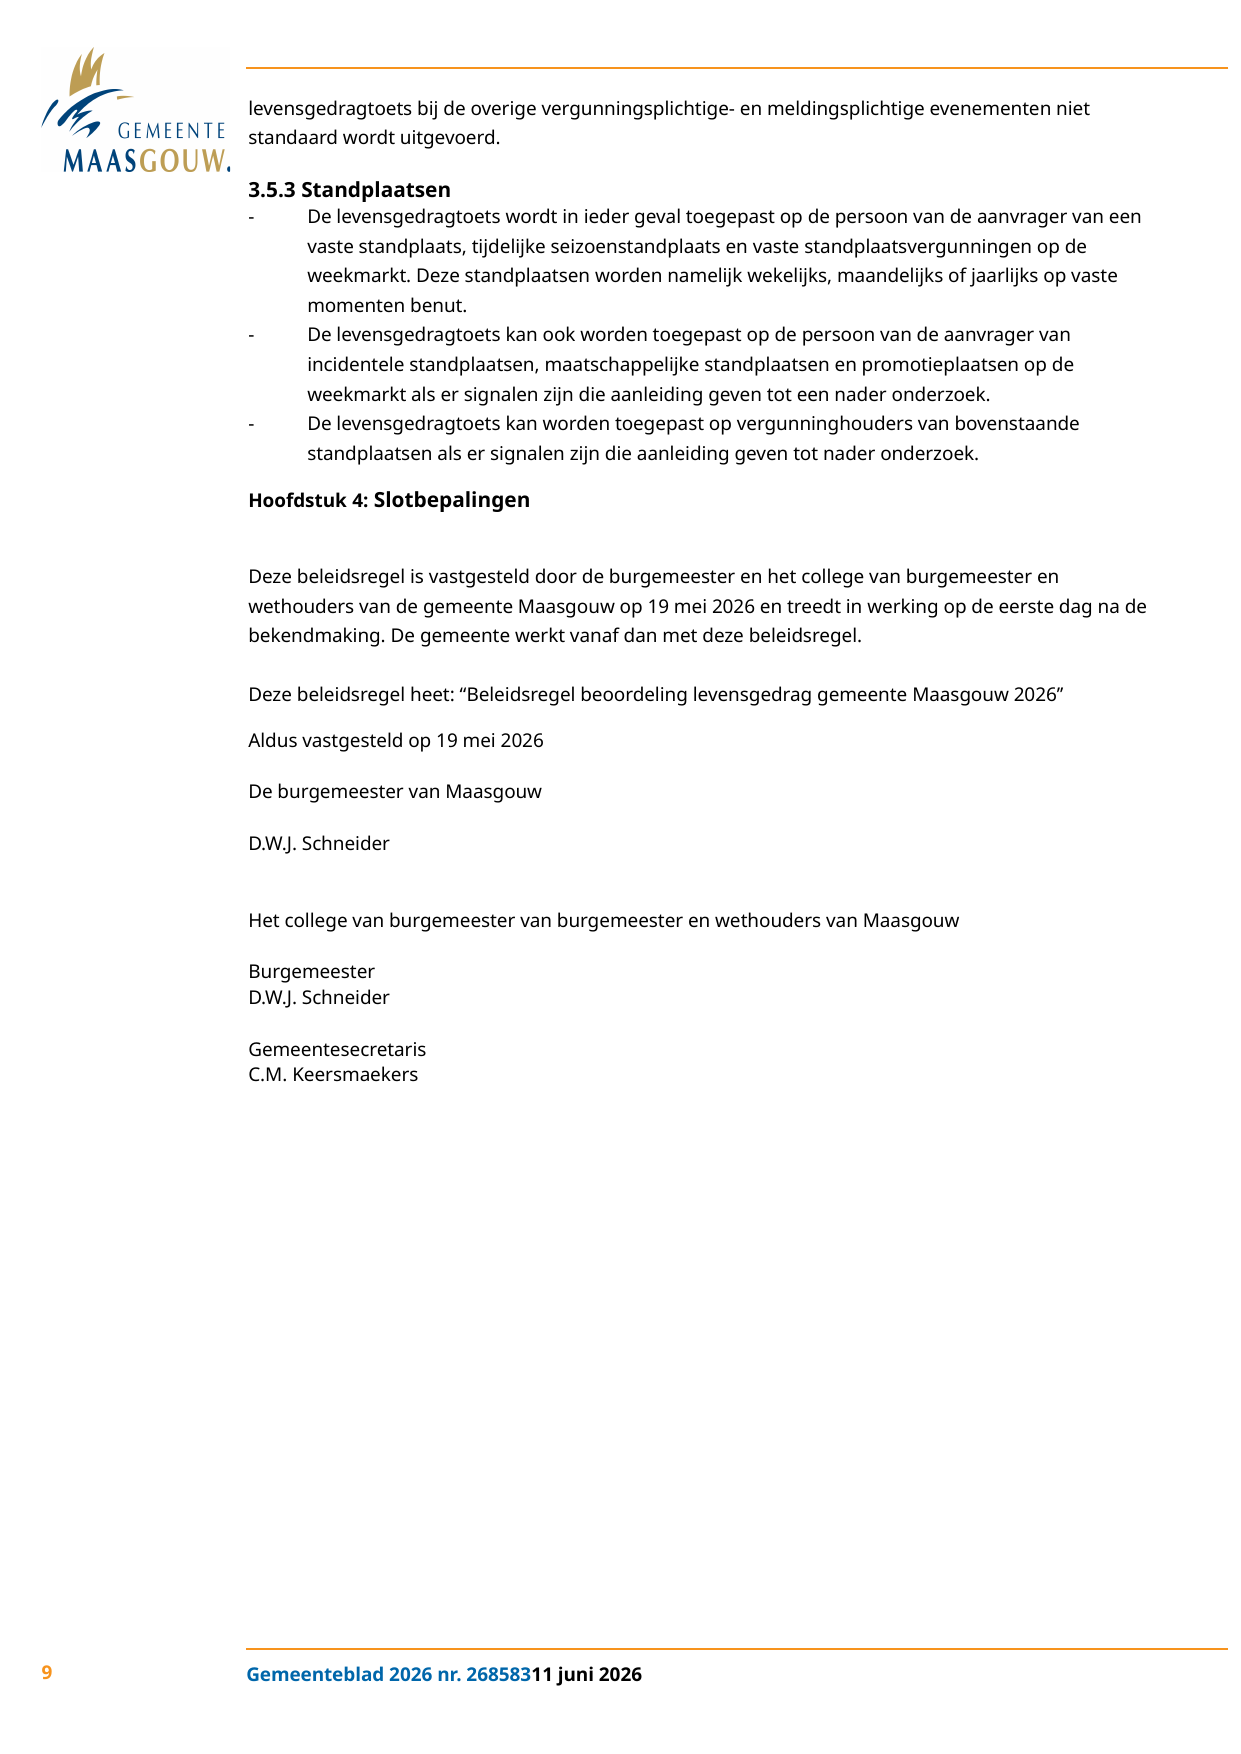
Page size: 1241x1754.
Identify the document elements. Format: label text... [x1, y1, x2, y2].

text Deze beleidsregel heet: “Beleidsregel beoordeling levensgedrag gemeente Maasgouw 2026’’ [248, 682, 1152, 707]
text Gemeentesecretaris [248, 1036, 1152, 1062]
text D.W.J. Schneider [248, 984, 1152, 1010]
text D.W.J. Schneider [248, 830, 1152, 856]
list De levensgedragtoets kan ook worden toegepast op de persoon van de aanvrager van incidentele standplaatsen, maatschappelijke standplaatsen en promotieplaatsen op de weekmarkt als er signalen zijn die aanleiding geven tot een nader onderzoek. [248, 322, 1152, 406]
text Aldus vastgesteld op 19 mei 2026 [248, 727, 1152, 753]
text levensgedragtoets bij de overige vergunningsplichtige- en meldingsplichtige evenementen niet standaard wordt uitgevoerd. [248, 95, 1152, 150]
text Het college van burgemeester van burgemeester en wethouders van Maasgouw [248, 907, 1152, 933]
text Burgemeester [248, 959, 1152, 984]
text C.M. Keersmaekers [248, 1062, 1152, 1087]
picture [41, 47, 231, 172]
list De levensgedragtoets wordt in ieder geval toegepast op de persoon van de aanvrager van een vaste standplaats, tijdelijke seizoenstandplaats en vaste standplaatsvergunningen op de weekmarkt. Deze standplaatsen worden namelijk wekelijks, maandelijks of jaarlijks op vaste momenten benut. [248, 203, 1152, 318]
text Hoofdstuk 4: Slotbepalingen [248, 486, 1152, 514]
list De levensgedragtoets kan worden toegepast op vergunninghouders van bovenstaande standplaatsen als er signalen zijn die aanleiding geven tot nader onderzoek. [248, 410, 1152, 466]
text 3.5.3 Standplaatsen [248, 175, 1152, 203]
text De burgemeester van Maasgouw [248, 779, 1152, 804]
text Deze beleidsregel is vastgesteld door de burgemeester en het college van burgemeester en wethouders van de gemeente Maasgouw op 19 mei 2026 en treedt in werking op de eerste dag na de bekendmaking. De gemeente werkt vanaf dan met deze beleidsregel. [248, 563, 1152, 648]
